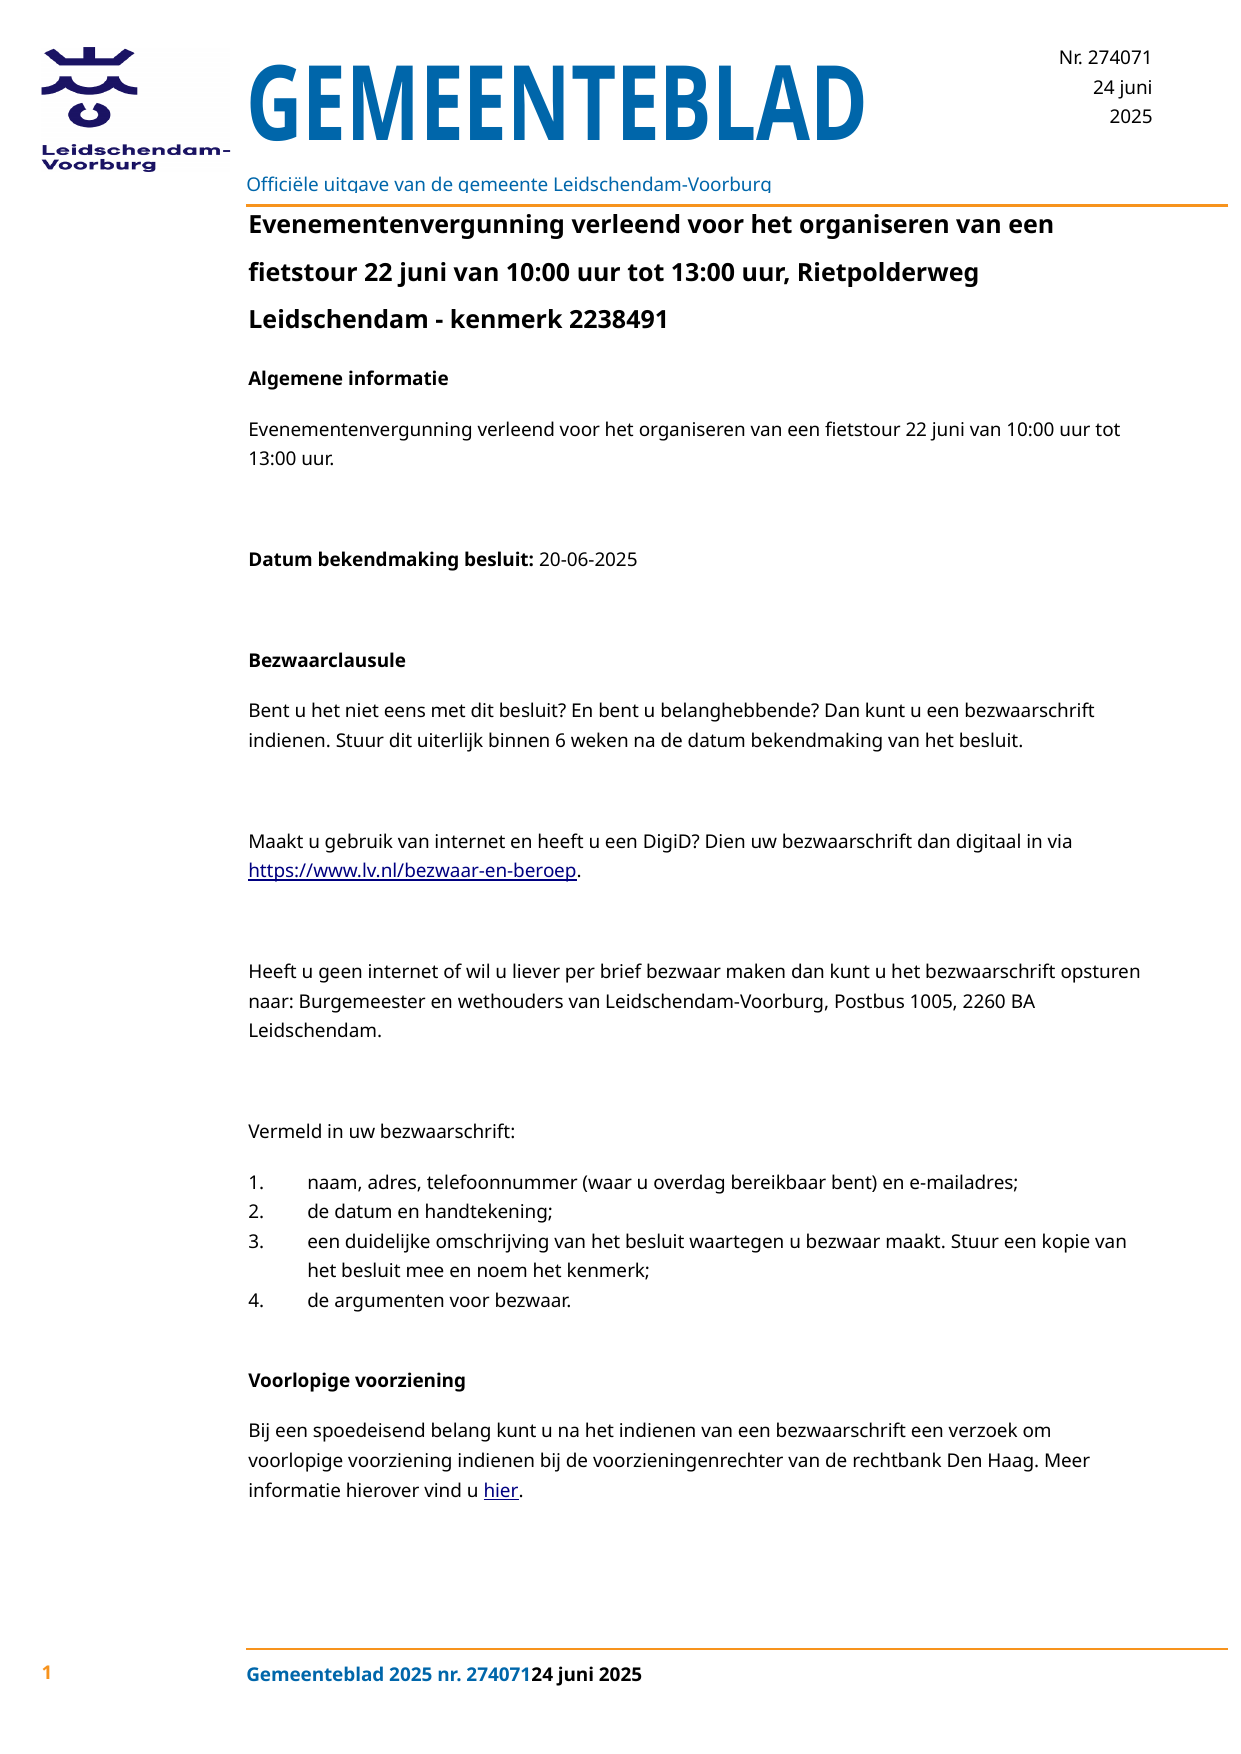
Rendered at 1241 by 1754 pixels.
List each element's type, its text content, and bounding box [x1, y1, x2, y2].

picture [41, 47, 231, 172]
list naam, adres, telefoonnummer (waar u overdag bereikbaar bent) en e-mailadres; [248, 1169, 1152, 1194]
text Evenementenvergunning verleend voor het organiseren van een fietstour 22 juni van 10:00 uur tot 13:00 uur, Rietpolderweg Leidschendam - kenmerk 2238491 [248, 207, 1152, 336]
text Voorlopige voorziening [248, 1367, 1152, 1393]
list de argumenten voor bezwaar. [248, 1287, 1152, 1313]
list een duidelijke omschrijving van het besluit waartegen u bezwaar maakt. Stuur een kopie van het besluit mee en noem het kenmerk; [248, 1228, 1152, 1283]
text Maakt u gebruik van internet en heeft u een DigiD? Dien uw bezwaarschrift dan digitaal in via https://www.lv.nl/bezwaar-en-beroep. [248, 828, 1152, 883]
text Heeft u geen internet of wil u liever per brief bezwaar maken dan kunt u het bezwaarschrift opsturen naar: Burgemeester en wethouders van Leidschendam-Voorburg, Postbus 1005, 2260 BA Leidschendam. [248, 958, 1152, 1043]
text Evenementenvergunning verleend voor het organiseren van een fietstour 22 juni van 10:00 uur tot 13:00 uur. [248, 416, 1152, 471]
text Datum bekendmaking besluit: 20-06-2025 [248, 546, 1152, 572]
text Bij een spoedeisend belang kunt u na het indienen van een bezwaarschrift een verzoek om voorlopige voorziening indienen bij de voorzieningenrechter van de rechtbank Den Haag. Meer informatie hierover vind u hier. [248, 1418, 1152, 1502]
text Bezwaarclausule [248, 647, 1152, 673]
text Bent u het niet eens met dit besluit? En bent u belanghebbende? Dan kunt u een bezwaarschrift indienen. Stuur dit uiterlijk binnen 6 weken na de datum bekendmaking van het besluit. [248, 698, 1152, 753]
text Algemene informatie [248, 366, 1152, 391]
text Vermeld in uw bezwaarschrift: [248, 1118, 1152, 1144]
list de datum en handtekening; [248, 1198, 1152, 1224]
